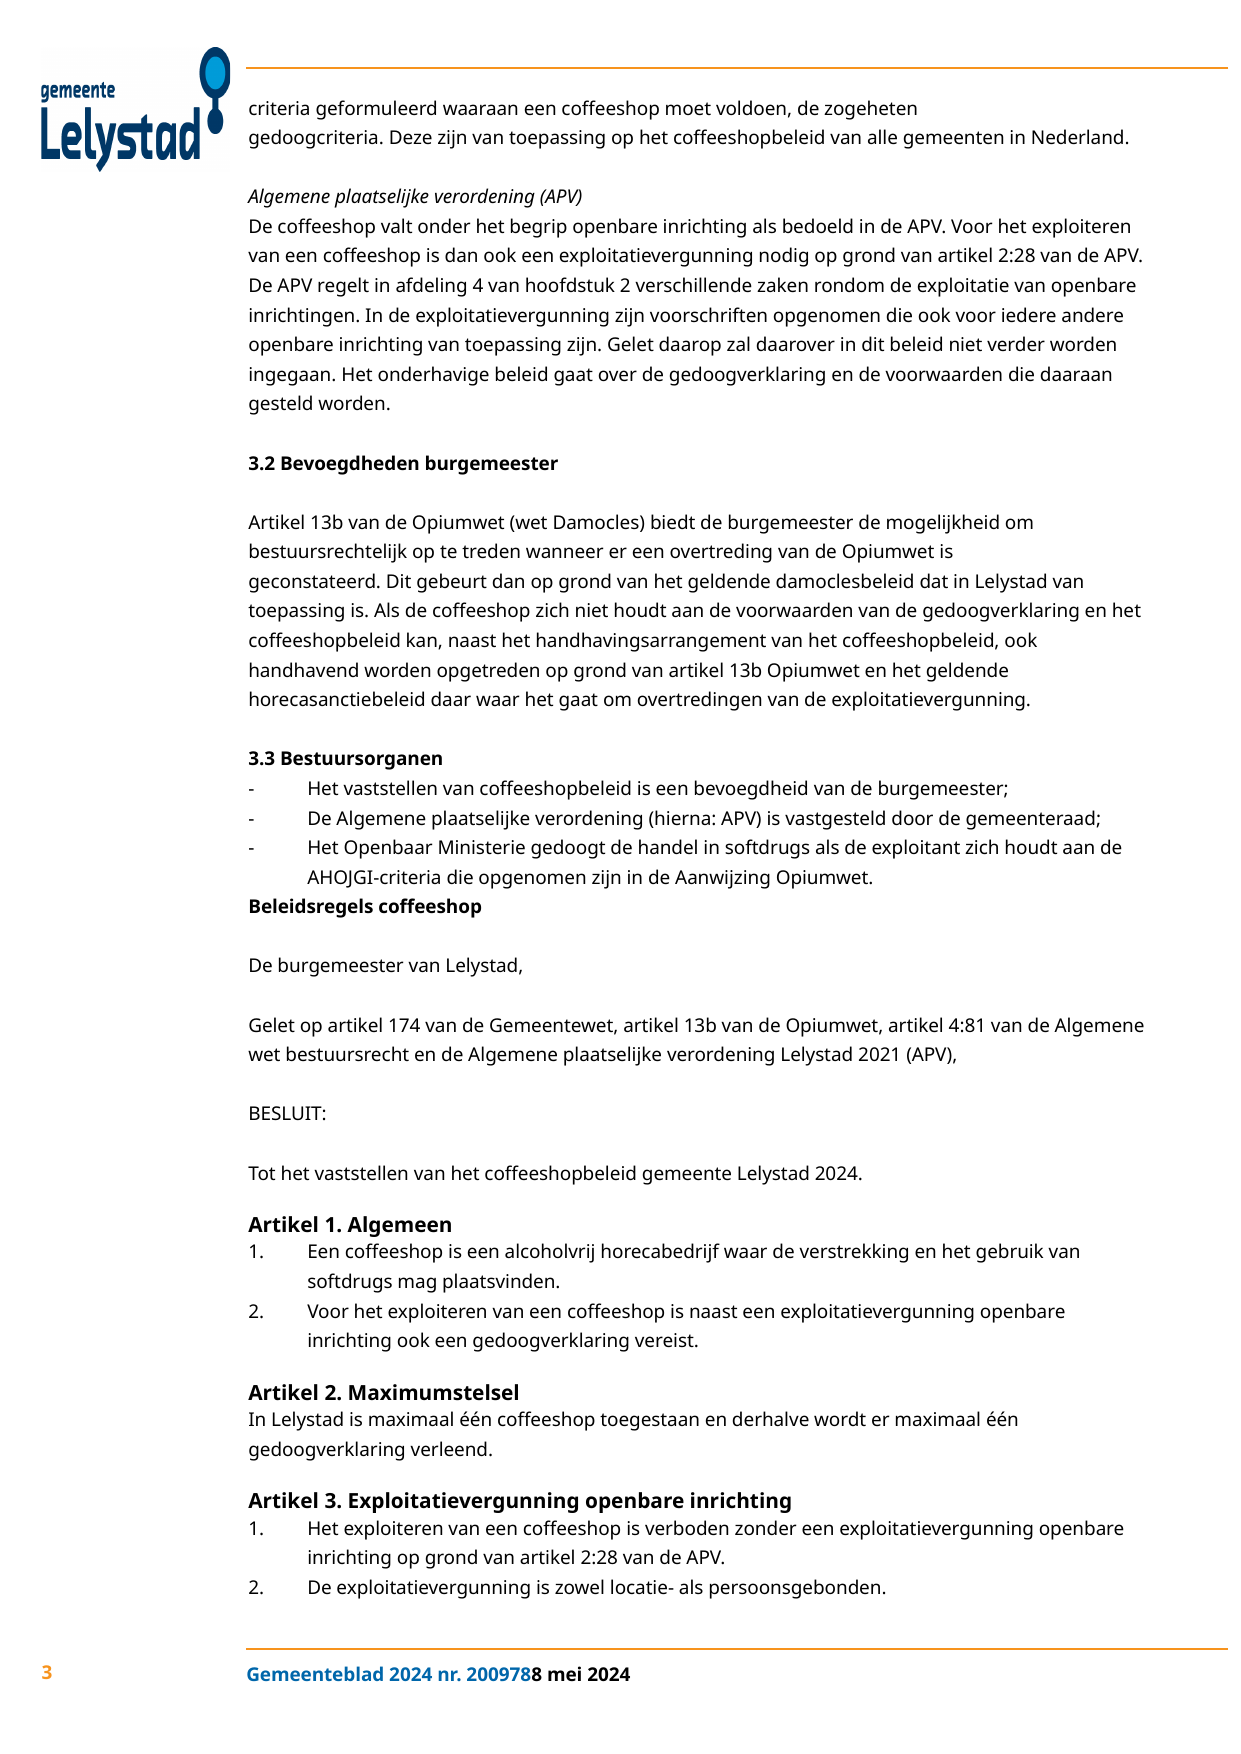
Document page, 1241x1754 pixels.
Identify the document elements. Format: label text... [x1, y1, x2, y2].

list De Algemene plaatselijke verordening (hierna: APV) is vastgesteld door de gemeenteraad; [248, 805, 1152, 831]
list Het exploiteren van een coffeeshop is verboden zonder een exploitatievergunning openbare inrichting op grond van artikel 2:28 van de APV. [248, 1515, 1152, 1570]
text In Lelystad is maximaal één coffeeshop toegestaan en derhalve wordt er maximaal één gedoogverklaring verleend. [248, 1406, 1152, 1462]
text De coffeeshop valt onder het begrip openbare inrichting als bedoeld in de APV. Voor het exploiteren van een coffeeshop is dan ook een exploitatievergunning nodig op grond van artikel 2:28 van de APV. De APV regelt in afdeling 4 van hoofdstuk 2 verschillende zaken rondom de exploitatie van openbare inrichtingen. In de exploitatievergunning zijn voorschriften opgenomen die ook voor iedere andere openbare inrichting van toepassing zijn. Gelet daarop zal daarover in dit beleid niet verder worden ingegaan. Het onderhavige beleid gaat over de gedoogverklaring en de voorwaarden die daaraan gesteld worden. [248, 213, 1152, 416]
text bestuursrechtelijk op te treden wanneer er een overtreding van de Opiumwet is [248, 538, 1152, 564]
text geconstateerd. Dit gebeurt dan op grond van het geldende damoclesbeleid dat in Lelystad van toepassing is. Als de coffeeshop zich niet houdt aan de voorwaarden van de gedoogverklaring en het coffeeshopbeleid kan, naast het handhavingsarrangement van het coffeeshopbeleid, ook handhavend worden opgetreden op grond van artikel 13b Opiumwet en het geldende horecasanctiebeleid daar waar het gaat om overtredingen van de exploitatievergunning. [248, 568, 1152, 712]
text BESLUIT: [248, 1101, 1152, 1126]
text Artikel 13b van de Opiumwet (wet Damocles) biedt de burgemeester de mogelijkheid om [248, 509, 1152, 535]
text gedoogcriteria. Deze zijn van toepassing op het coffeeshopbeleid van alle gemeenten in Nederland. [248, 124, 1152, 150]
list Een coffeeshop is een alcoholvrij horecabedrijf waar de verstrekking en het gebruik van softdrugs mag plaatsvinden. [248, 1239, 1152, 1294]
picture [41, 47, 231, 172]
list De exploitatievergunning is zowel locatie- als persoonsgebonden. [248, 1574, 1152, 1599]
text Gelet op artikel 174 van de Gemeentewet, artikel 13b van de Opiumwet, artikel 4:81 van de Algemene wet bestuursrecht en de Algemene plaatselijke verordening Lelystad 2021 (APV), [248, 1012, 1152, 1067]
text Artikel 1. Algemeen [248, 1210, 1152, 1239]
text 3.3 Bestuursorganen [248, 746, 1152, 771]
text 3.2 Bevoegdheden burgemeester [248, 450, 1152, 476]
text Beleidsregels coffeeshop [248, 893, 1152, 919]
text De burgemeester van Lelystad, [248, 953, 1152, 978]
list Voor het exploiteren van een coffeeshop is naast een exploitatievergunning openbare inrichting ook een gedoogverklaring vereist. [248, 1298, 1152, 1353]
list Het Openbaar Ministerie gedoogt de handel in softdrugs als de exploitant zich houdt aan de AHOJGI-criteria die opgenomen zijn in de Aanwijzing Opiumwet. [248, 834, 1152, 890]
list Het vaststellen van coffeeshopbeleid is een bevoegdheid van de burgemeester; [248, 775, 1152, 801]
text Artikel 3. Exploitatievergunning openbare inrichting [248, 1486, 1152, 1515]
text Algemene plaatselijke verordening (APV) [248, 183, 1152, 209]
text Tot het vaststellen van het coffeeshopbeleid gemeente Lelystad 2024. [248, 1160, 1152, 1186]
text Artikel 2. Maximumstelsel [248, 1378, 1152, 1406]
text criteria geformuleerd waaraan een coffeeshop moet voldoen, de zogeheten [248, 95, 1152, 121]
